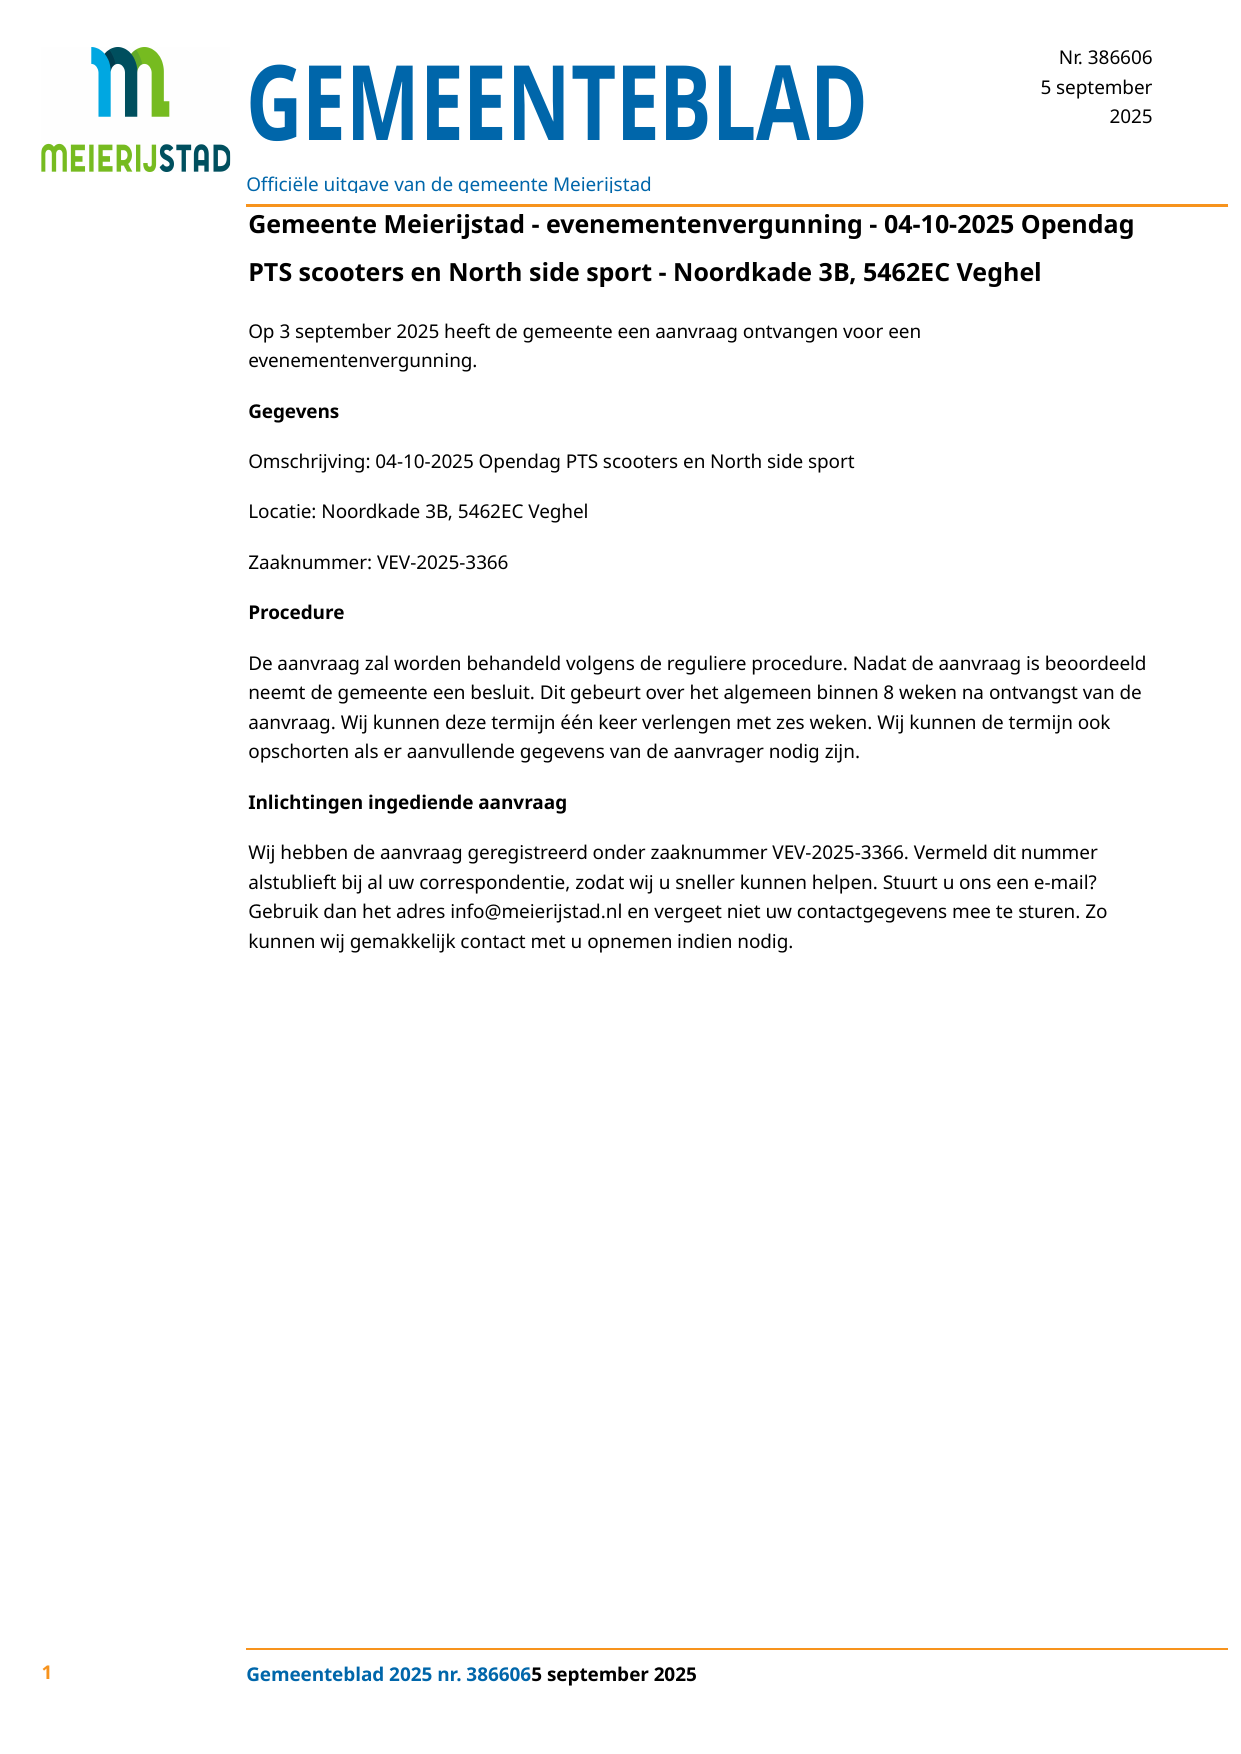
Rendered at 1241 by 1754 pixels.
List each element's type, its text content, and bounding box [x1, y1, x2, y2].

text Omschrijving: 04-10-2025 Opendag PTS scooters en North side sport [248, 448, 1152, 474]
text Op 3 september 2025 heeft de gemeente een aanvraag ontvangen voor een evenementenvergunning. [248, 318, 1152, 373]
text De aanvraag zal worden behandeld volgens de reguliere procedure. Nadat de aanvraag is beoordeeld neemt de gemeente een besluit. Dit gebeurt over het algemeen binnen 8 weken na ontvangst van de aanvraag. Wij kunnen deze termijn één keer verlengen met zes weken. Wij kunnen de termijn ook opschorten als er aanvullende gegevens van de aanvrager nodig zijn. [248, 650, 1152, 764]
text Inlichtingen ingediende aanvraag [248, 789, 1152, 815]
text Gemeente Meierijstad - evenementenvergunning - 04-10-2025 Opendag PTS scooters en North side sport - Noordkade 3B, 5462EC Veghel [248, 207, 1152, 288]
picture [41, 47, 231, 172]
text Procedure [248, 599, 1152, 625]
text Zaaknummer: VEV-2025-3366 [248, 549, 1152, 575]
text Locatie: Noordkade 3B, 5462EC Veghel [248, 499, 1152, 524]
text Wij hebben de aanvraag geregistreerd onder zaaknummer VEV-2025-3366. Vermeld dit nummer alstublieft bij al uw correspondentie, zodat wij u sneller kunnen helpen. Stuurt u ons een e-mail? Gebruik dan het adres info@meierijstad.nl en vergeet niet uw contactgegevens mee te sturen. Zo kunnen wij gemakkelijk contact met u opnemen indien nodig. [248, 839, 1152, 954]
text Gegevens [248, 398, 1152, 424]
